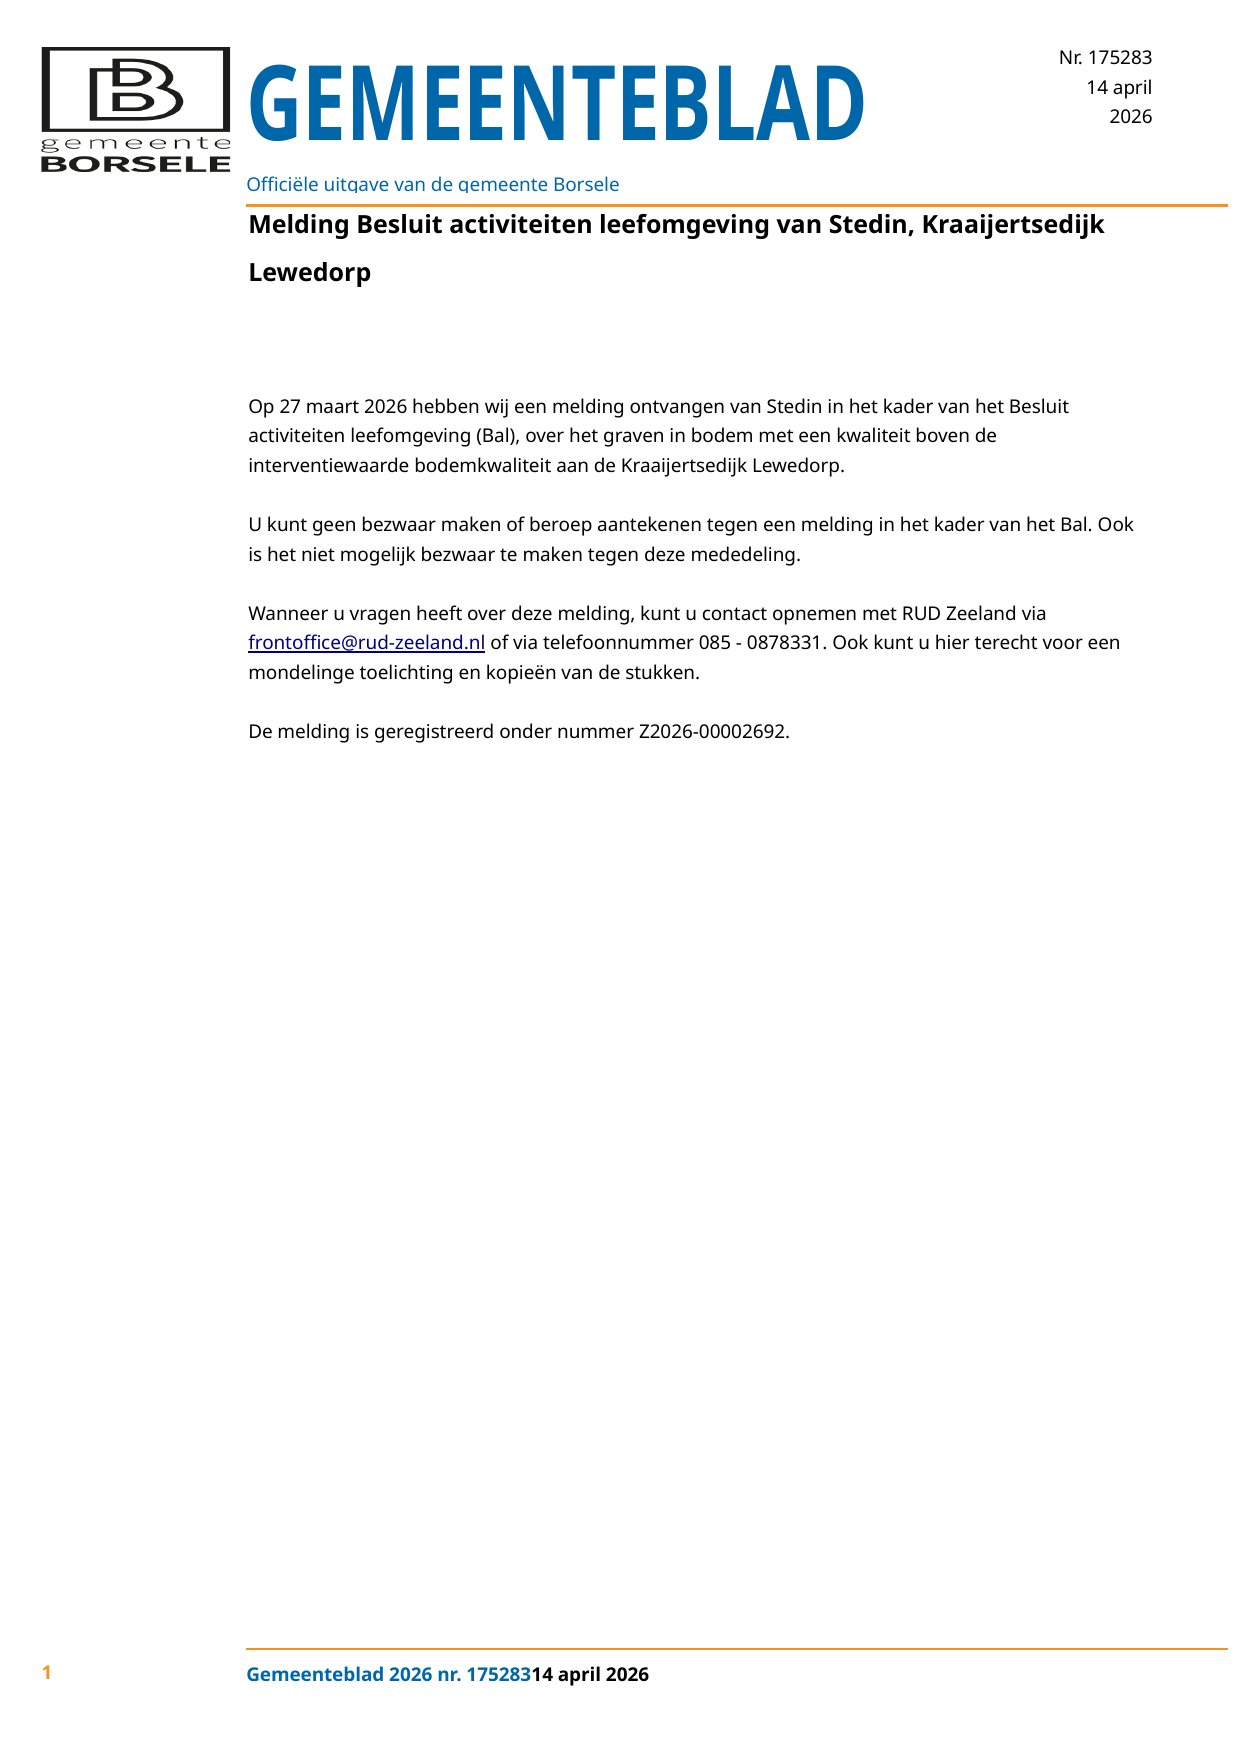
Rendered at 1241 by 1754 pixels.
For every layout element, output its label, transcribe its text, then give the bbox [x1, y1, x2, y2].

text U kunt geen bezwaar maken of beroep aantekenen tegen een melding in het kader van het Bal. Ook is het niet mogelijk bezwaar te maken tegen deze mededeling. [248, 511, 1152, 567]
picture [41, 47, 231, 172]
text Op 27 maart 2026 hebben wij een melding ontvangen van Stedin in het kader van het Besluit activiteiten leefomgeving (Bal), over het graven in bodem met een kwaliteit boven de interventiewaarde bodemkwaliteit aan de Kraaijertsedijk Lewedorp. [248, 393, 1152, 478]
text Melding Besluit activiteiten leefomgeving van Stedin, Kraaijertsedijk Lewedorp [248, 207, 1152, 288]
text Wanneer u vragen heeft over deze melding, kunt u contact opnemen met RUD Zeeland via frontoffice@rud-zeeland.nl of via telefoonnummer 085 - 0878331. Ook kunt u hier terecht voor een mondelinge toelichting en kopieën van de stukken. [248, 600, 1152, 685]
text De melding is geregistreerd onder nummer Z2026-00002692. [248, 718, 1152, 744]
